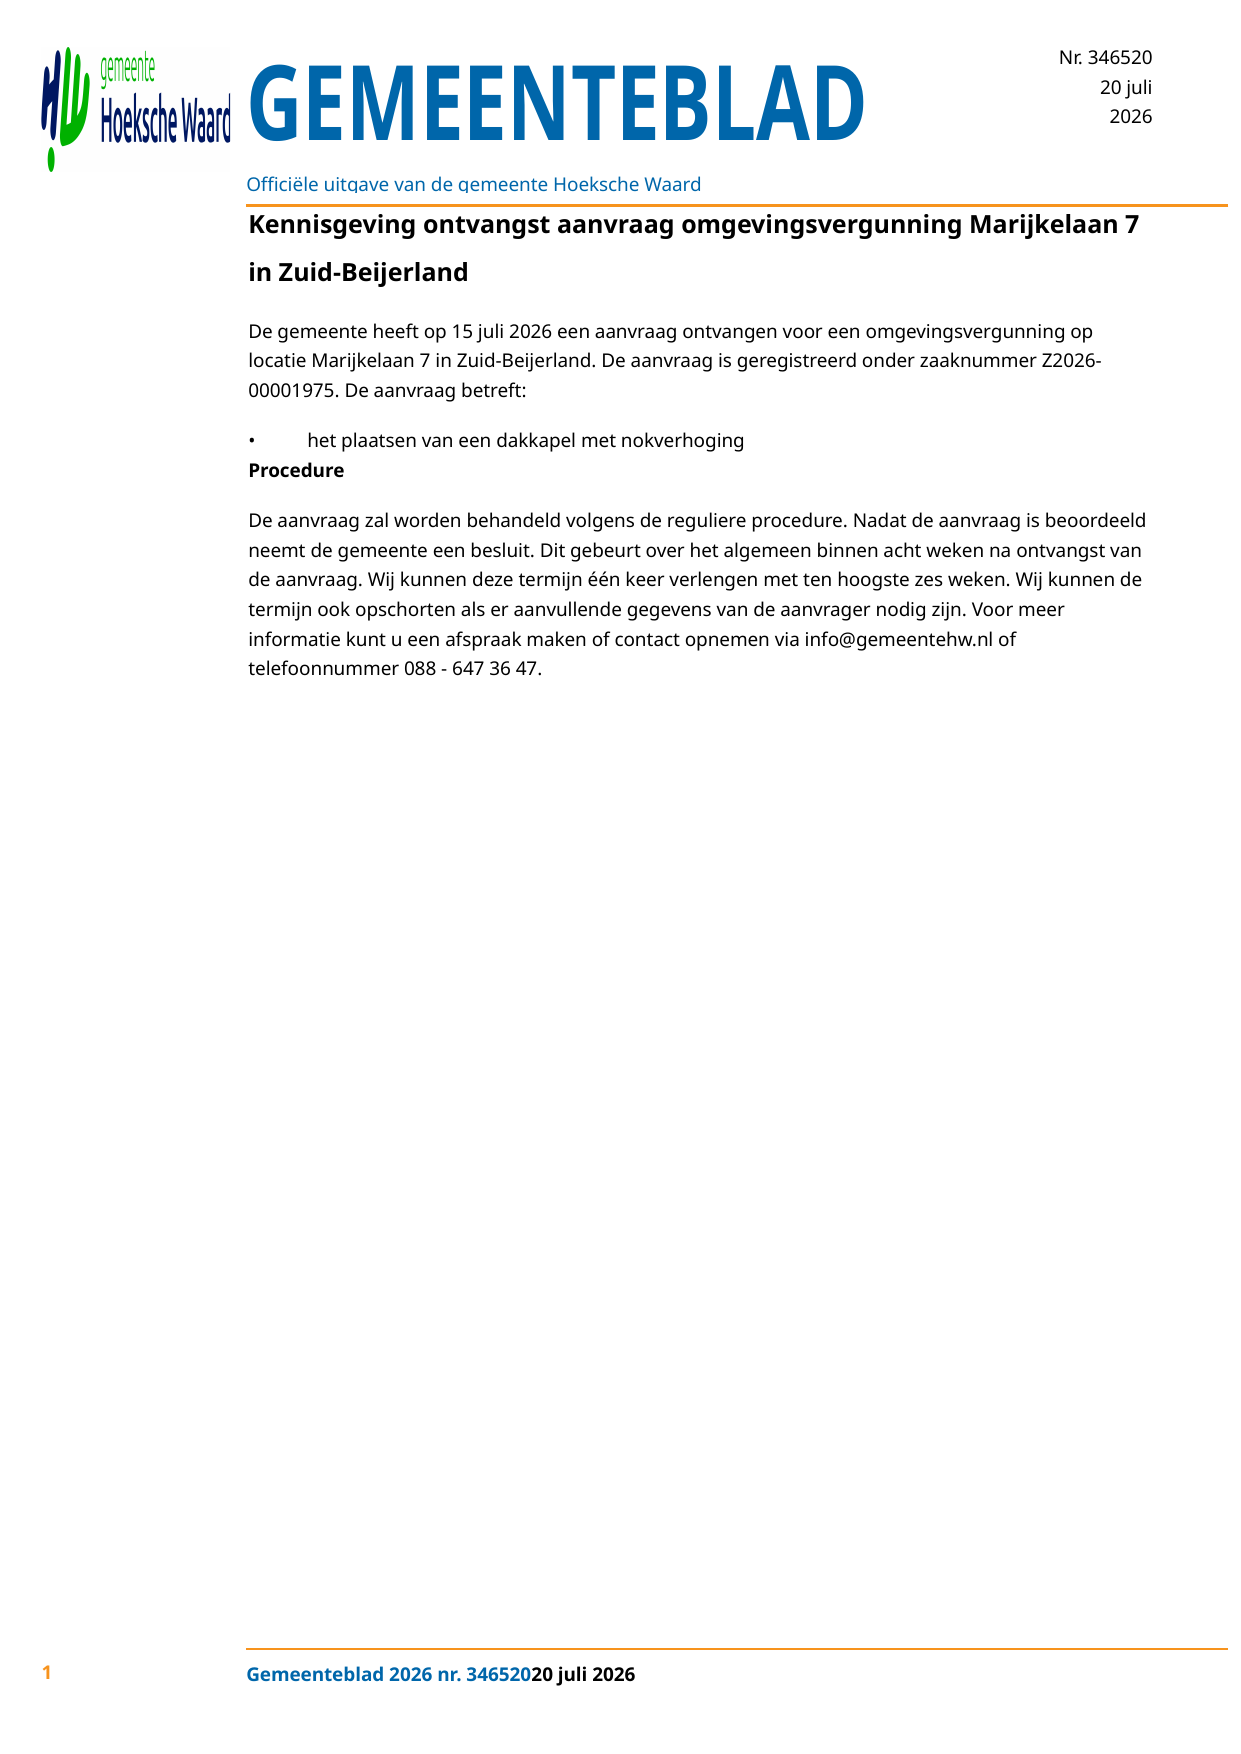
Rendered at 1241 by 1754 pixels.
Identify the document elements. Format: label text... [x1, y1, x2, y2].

text De gemeente heeft op 15 juli 2026 een aanvraag ontvangen voor een omgevingsvergunning op locatie Marijkelaan 7 in Zuid-Beijerland. De aanvraag is geregistreerd onder zaaknummer Z2026-00001975. De aanvraag betreft: [248, 318, 1152, 403]
text Kennisgeving ontvangst aanvraag omgevingsvergunning Marijkelaan 7 in Zuid-Beijerland [248, 207, 1152, 288]
picture [41, 47, 231, 172]
text Procedure [248, 457, 1152, 483]
text De aanvraag zal worden behandeld volgens de reguliere procedure. Nadat de aanvraag is beoordeeld neemt de gemeente een besluit. Dit gebeurt over het algemeen binnen acht weken na ontvangst van de aanvraag. Wij kunnen deze termijn één keer verlengen met ten hoogste zes weken. Wij kunnen de termijn ook opschorten als er aanvullende gegevens van de aanvrager nodig zijn. Voor meer informatie kunt u een afspraak maken of contact opnemen via info@gemeentehw.nl of telefoonnummer 088 - 647 36 47. [248, 507, 1152, 681]
list het plaatsen van een dakkapel met nokverhoging [248, 427, 1152, 453]
